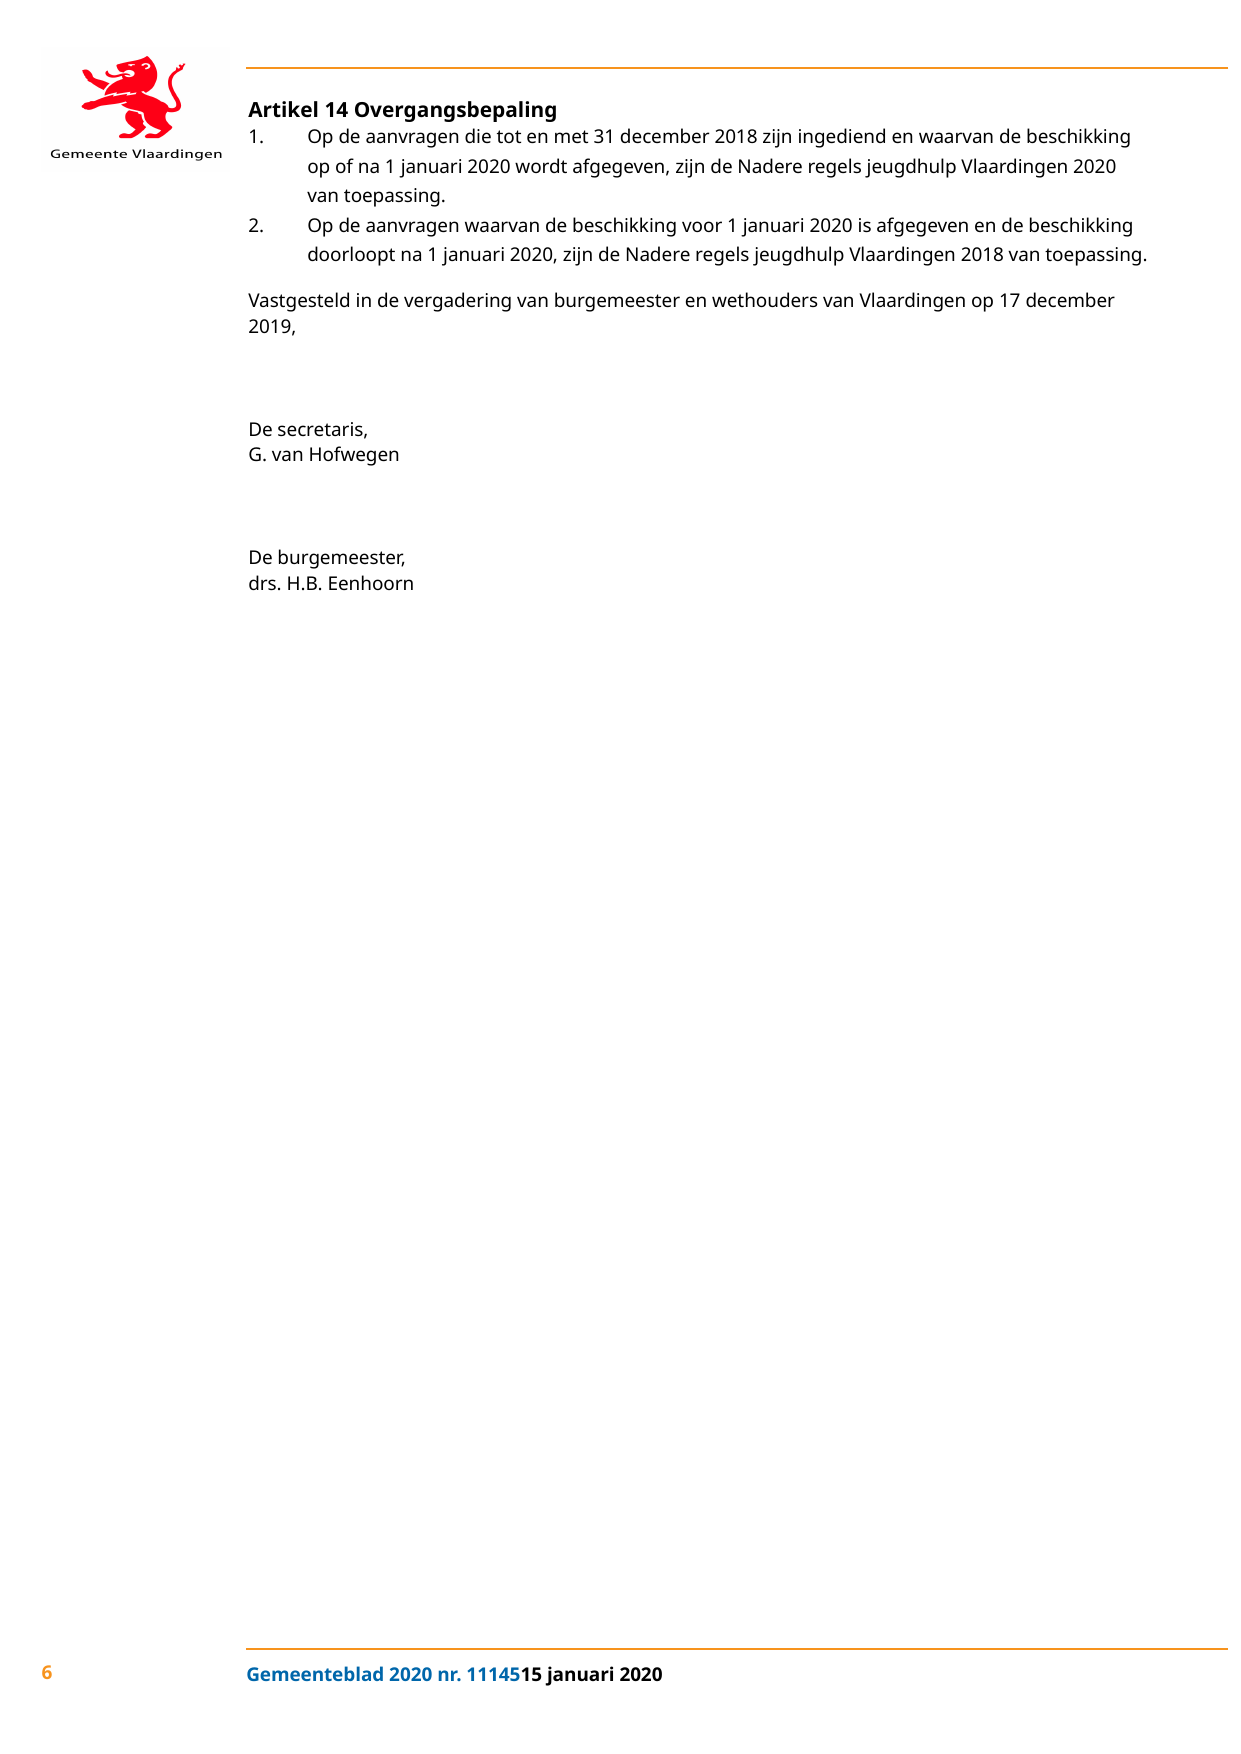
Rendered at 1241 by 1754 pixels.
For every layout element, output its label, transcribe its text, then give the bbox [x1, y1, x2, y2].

picture [41, 47, 231, 172]
text drs. H.B. Eenhoorn [248, 570, 1152, 596]
text G. van Hofwegen [248, 442, 1152, 467]
text De burgemeester, [248, 544, 1152, 570]
list Op de aanvragen die tot en met 31 december 2018 zijn ingediend en waarvan de beschikking op of na 1 januari 2020 wordt afgegeven, zijn de Nadere regels jeugdhulp Vlaardingen 2020 van toepassing. [248, 123, 1152, 208]
list Op de aanvragen waarvan de beschikking voor 1 januari 2020 is afgegeven en de beschikking doorloopt na 1 januari 2020, zijn de Nadere regels jeugdhulp Vlaardingen 2018 van toepassing. [248, 212, 1152, 267]
text De secretaris, [248, 416, 1152, 442]
text Artikel 14 Overgangsbepaling [248, 95, 1152, 123]
text Vastgesteld in de vergadering van burgemeester en wethouders van Vlaardingen op 17 december 2019, [248, 287, 1152, 339]
